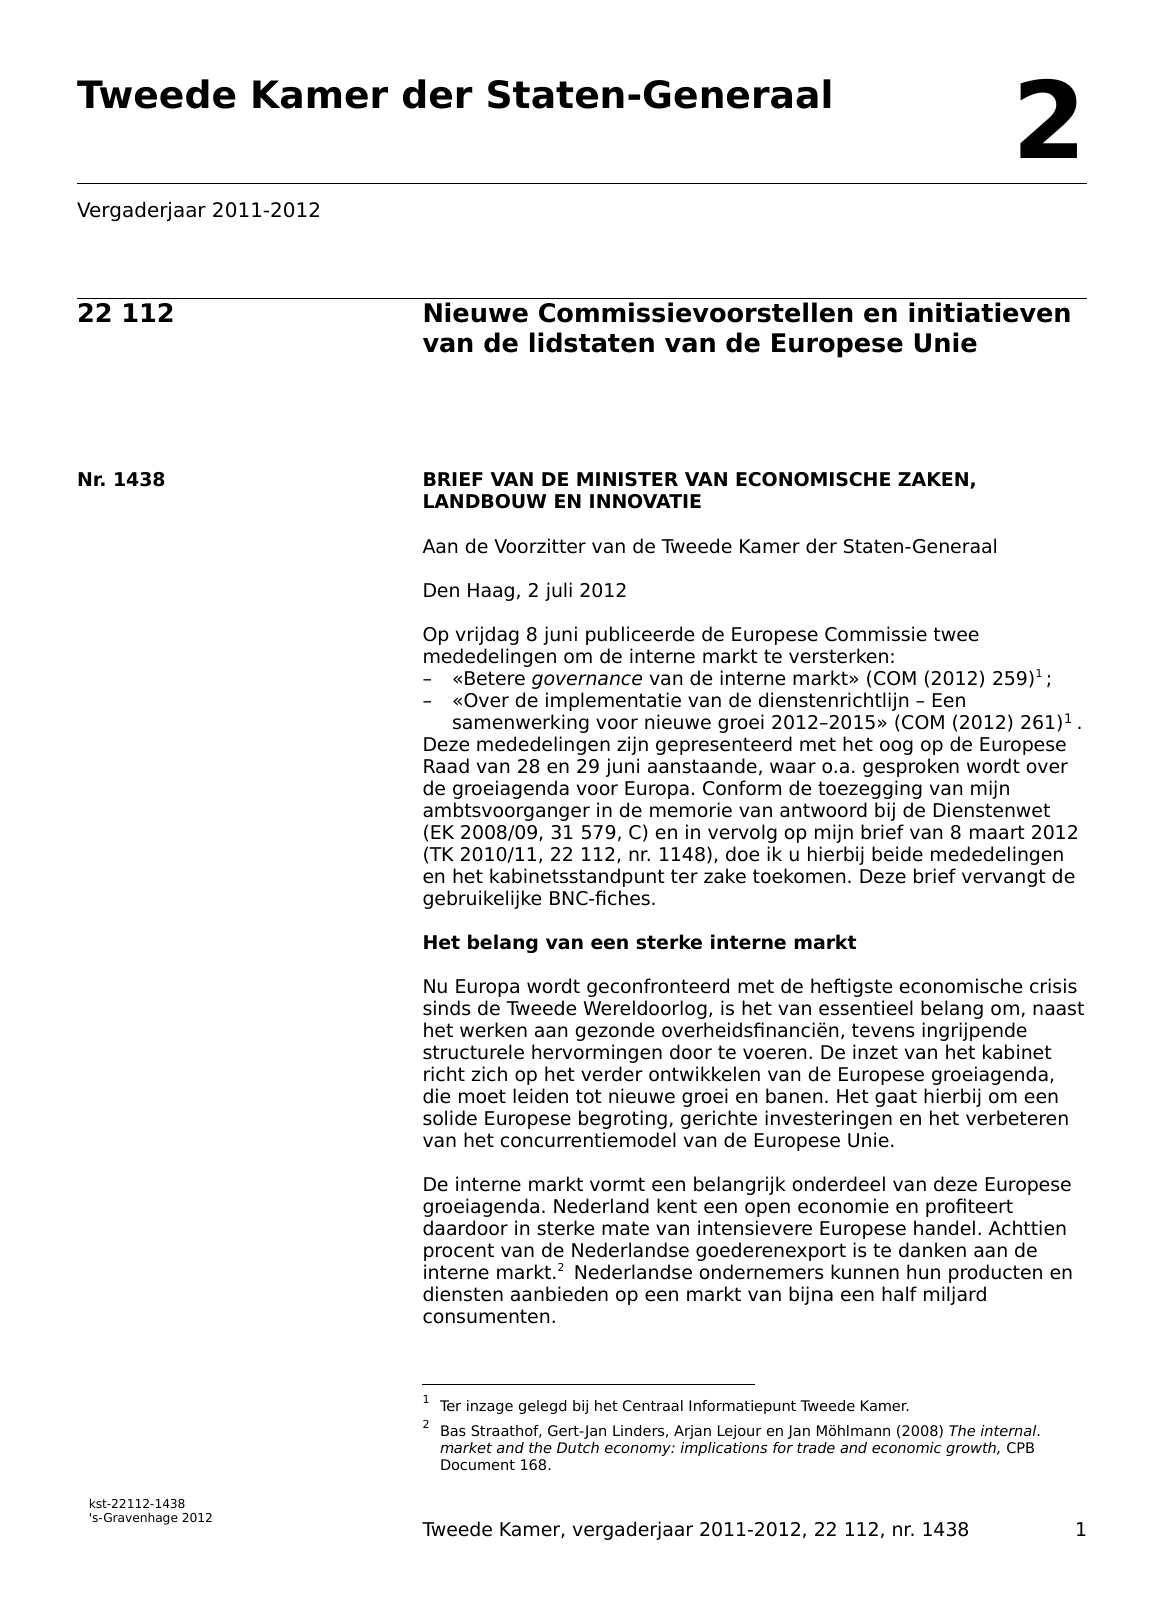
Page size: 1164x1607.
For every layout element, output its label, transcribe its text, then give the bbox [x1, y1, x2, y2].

text Deze mededelingen zijn gepresenteerd met het oog op de Europese Raad van 28 en 29 juni aanstaande, waar o.a. gesproken wordt over de groeiagenda voor Europa. Conform de toezegging van mijn ambtsvoorganger in de memorie van antwoord bij de Dienstenwet (EK 2008/09, 31 579, C) en in vervolg op mijn brief van 8 maart 2012 (TK 2010/11, 22 112, nr. 1148), doe ik u hierbij beide mededelingen en het kabinetsstandpunt ter zake toekomen. Deze brief vervangt de gebruikelijke BNC-fiches. [422, 734, 1087, 909]
table_cell Vergaderjaar 2011-2012 [77, 184, 1087, 298]
table_header 2 [886, 59, 1087, 183]
text 's-Gravenhage 2012 [88, 1511, 323, 1525]
subtitle 22 112 Nieuwe Commissievoorstellen en initiatieven van de lidstaten van de Europese Unie [77, 299, 1087, 358]
text Ter inzage gelegd bij het Centraal Informatiepunt Tweede Kamer. [422, 1393, 1087, 1416]
text De interne markt vormt een belangrijk onderdeel van deze Europese groeiagenda. Nederland kent een open economie en profiteert daardoor in sterke mate van intensievere Europese handel. Achttien procent van de Nederlandse goederenexport is te danken aan de interne markt. Nederlandse ondernemers kunnen hun producten en diensten aanbieden op een markt van bijna een half miljard consumenten. [422, 1174, 1087, 1328]
text Aan de Voorzitter van de Tweede Kamer der Staten-Generaal [422, 536, 1087, 557]
text kst-22112-1438 [88, 1497, 323, 1511]
text – «Betere governance van de interne markt» (COM (2012) 259); [422, 668, 1087, 690]
subtitle Nr. 1438 BRIEF VAN DE MINISTER VAN ECONOMISCHE ZAKEN, LANDBOUW EN INNOVATIE [77, 469, 1087, 513]
subtitle Het belang van een sterke interne markt [422, 932, 1087, 954]
text Op vrijdag 8 juni publiceerde de Europese Commissie twee mededelingen om de interne markt te versterken: [422, 624, 1087, 668]
text Nu Europa wordt geconfronteerd met de heftigste economische crisis sinds de Tweede Wereldoorlog, is het van essentieel belang om, naast het werken aan gezonde overheidsfinanciën, tevens ingrijpende structurele hervormingen door te voeren. De inzet van het kabinet richt zich op het verder ontwikkelen van de Europese groeiagenda, die moet leiden tot nieuwe groei en banen. Het gaat hierbij om een solide Europese begroting, gerichte investeringen en het verbeteren van het concurrentiemodel van de Europese Unie. [422, 976, 1087, 1152]
text Den Haag, 2 juli 2012 [422, 580, 1087, 602]
text Bas Straathof, Gert-Jan Linders, Arjan Lejour en Jan Möhlmann (2008) The internal. market and the Dutch economy: implications for trade and economic growth, CPB Document 168. [422, 1418, 1087, 1474]
table_header Tweede Kamer der Staten-Generaal [77, 59, 886, 183]
text – «Over de implementatie van de dienstenrichtlijn – Een samenwerking voor nieuwe groei 2012–2015» (COM (2012) 261)1. [422, 690, 1087, 734]
